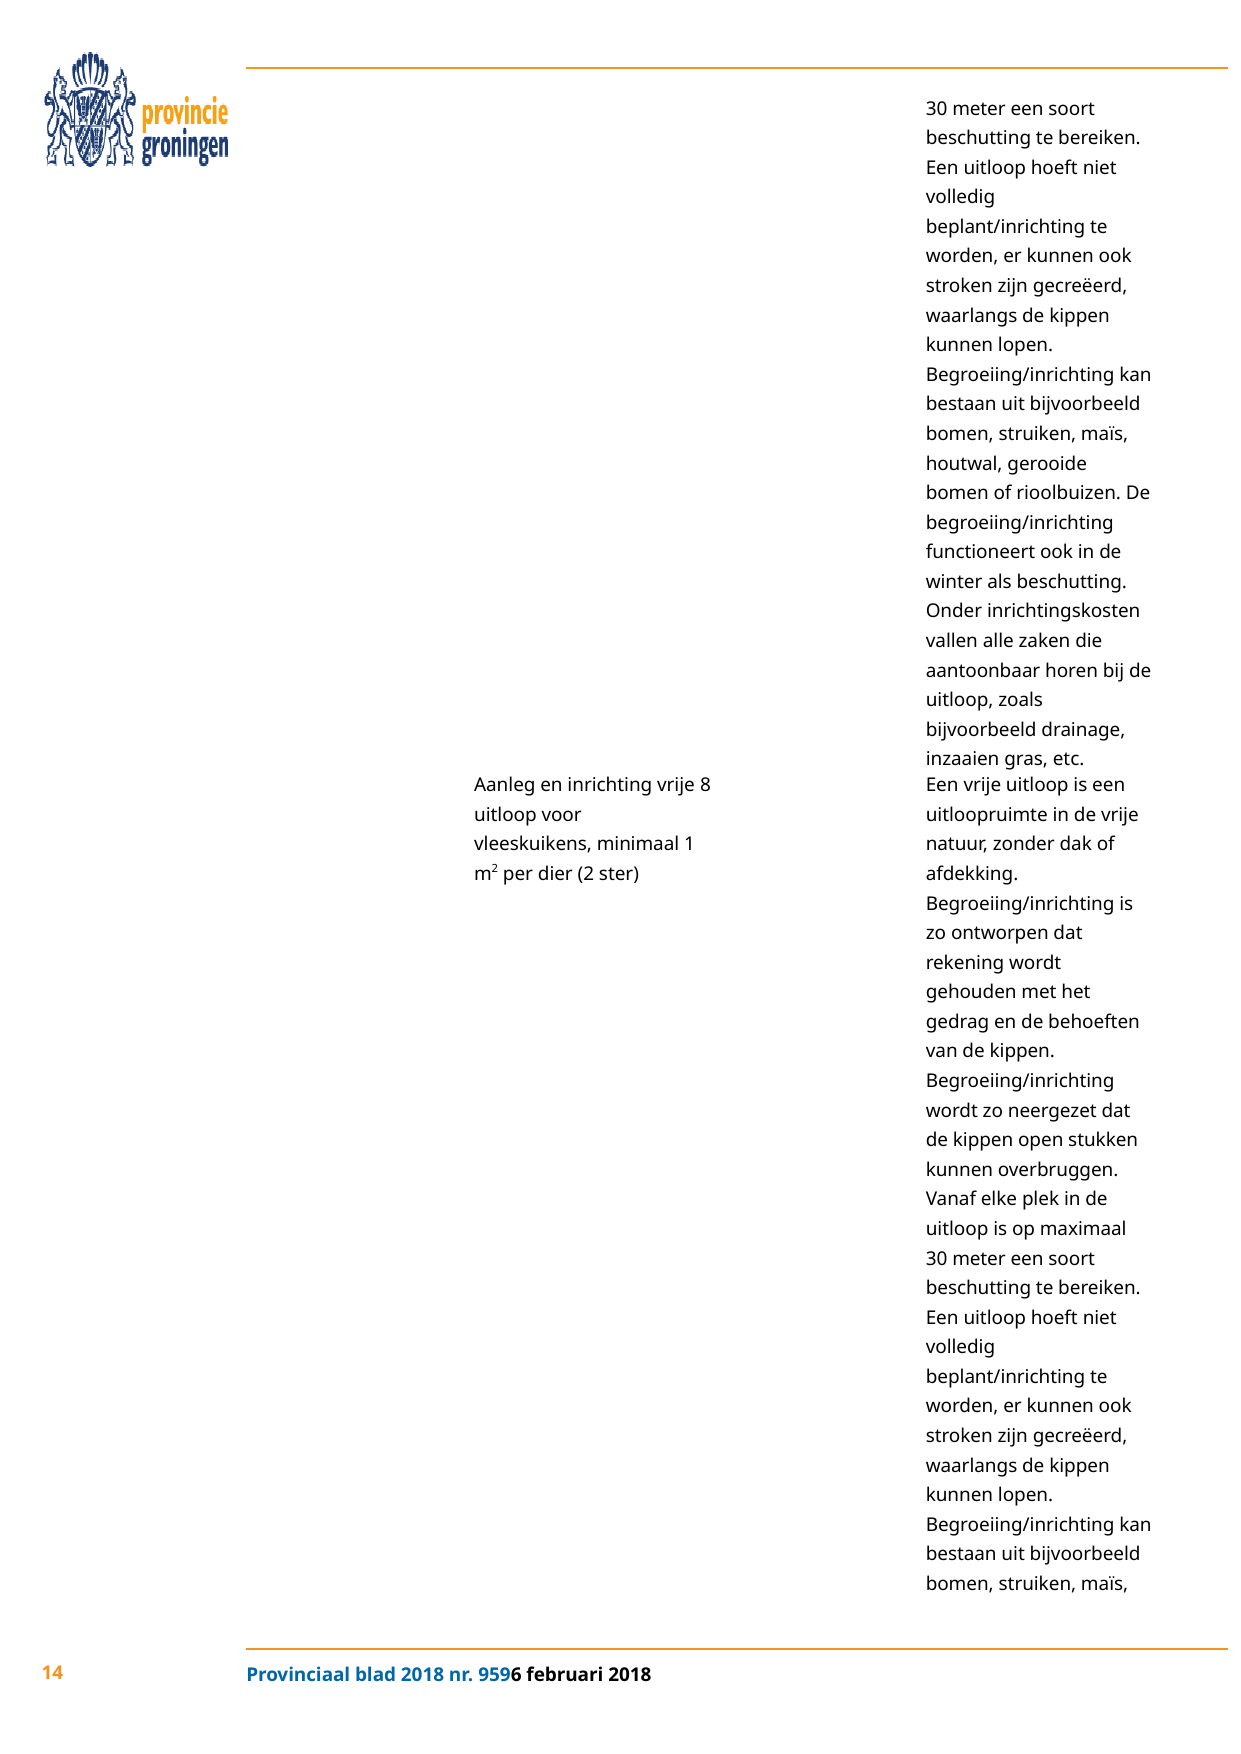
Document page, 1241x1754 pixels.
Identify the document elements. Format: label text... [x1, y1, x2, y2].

picture [41, 47, 231, 172]
table_cell Aanleg en inrichting vrije uitloop voor vleeskuikens, minimaal 1 m2 per dier (2 ster) [474, 771, 700, 1596]
table_cell [248, 95, 474, 771]
table_cell 8 [700, 771, 926, 1596]
table_cell [700, 95, 926, 771]
table_cell Een vrije uitloop is een uitloopruimte in de vrije natuur, zonder dak of afdekking. Begroeiing/inrichting is zo ontworpen dat rekening wordt gehouden met het gedrag en de behoeften van de kippen. Begroeiing/inrichting wordt zo neergezet dat de kippen open stukken kunnen overbruggen. Vanaf elke plek in de uitloop is op maximaal 30 meter een soort beschutting te bereiken. Een uitloop hoeft niet volledig beplant/inrichting te worden, er kunnen ook stroken zijn gecreëerd, waarlangs de kippen kunnen lopen. Begroeiing/inrichting kan bestaan uit bijvoorbeeld bomen, struiken, maïs, [926, 771, 1152, 1596]
table_cell [248, 771, 474, 1596]
table_cell 30 meter een soort beschutting te bereiken. Een uitloop hoeft niet volledig beplant/inrichting te worden, er kunnen ook stroken zijn gecreëerd, waarlangs de kippen kunnen lopen. Begroeiing/inrichting kan bestaan uit bijvoorbeeld bomen, struiken, maïs, houtwal, gerooide bomen of rioolbuizen. De begroeiing/inrichting functioneert ook in de winter als beschutting. Onder inrichtingskosten vallen alle zaken die aantoonbaar horen bij de uitloop, zoals bijvoorbeeld drainage, inzaaien gras, etc. [926, 95, 1152, 771]
table_cell [474, 95, 700, 771]
